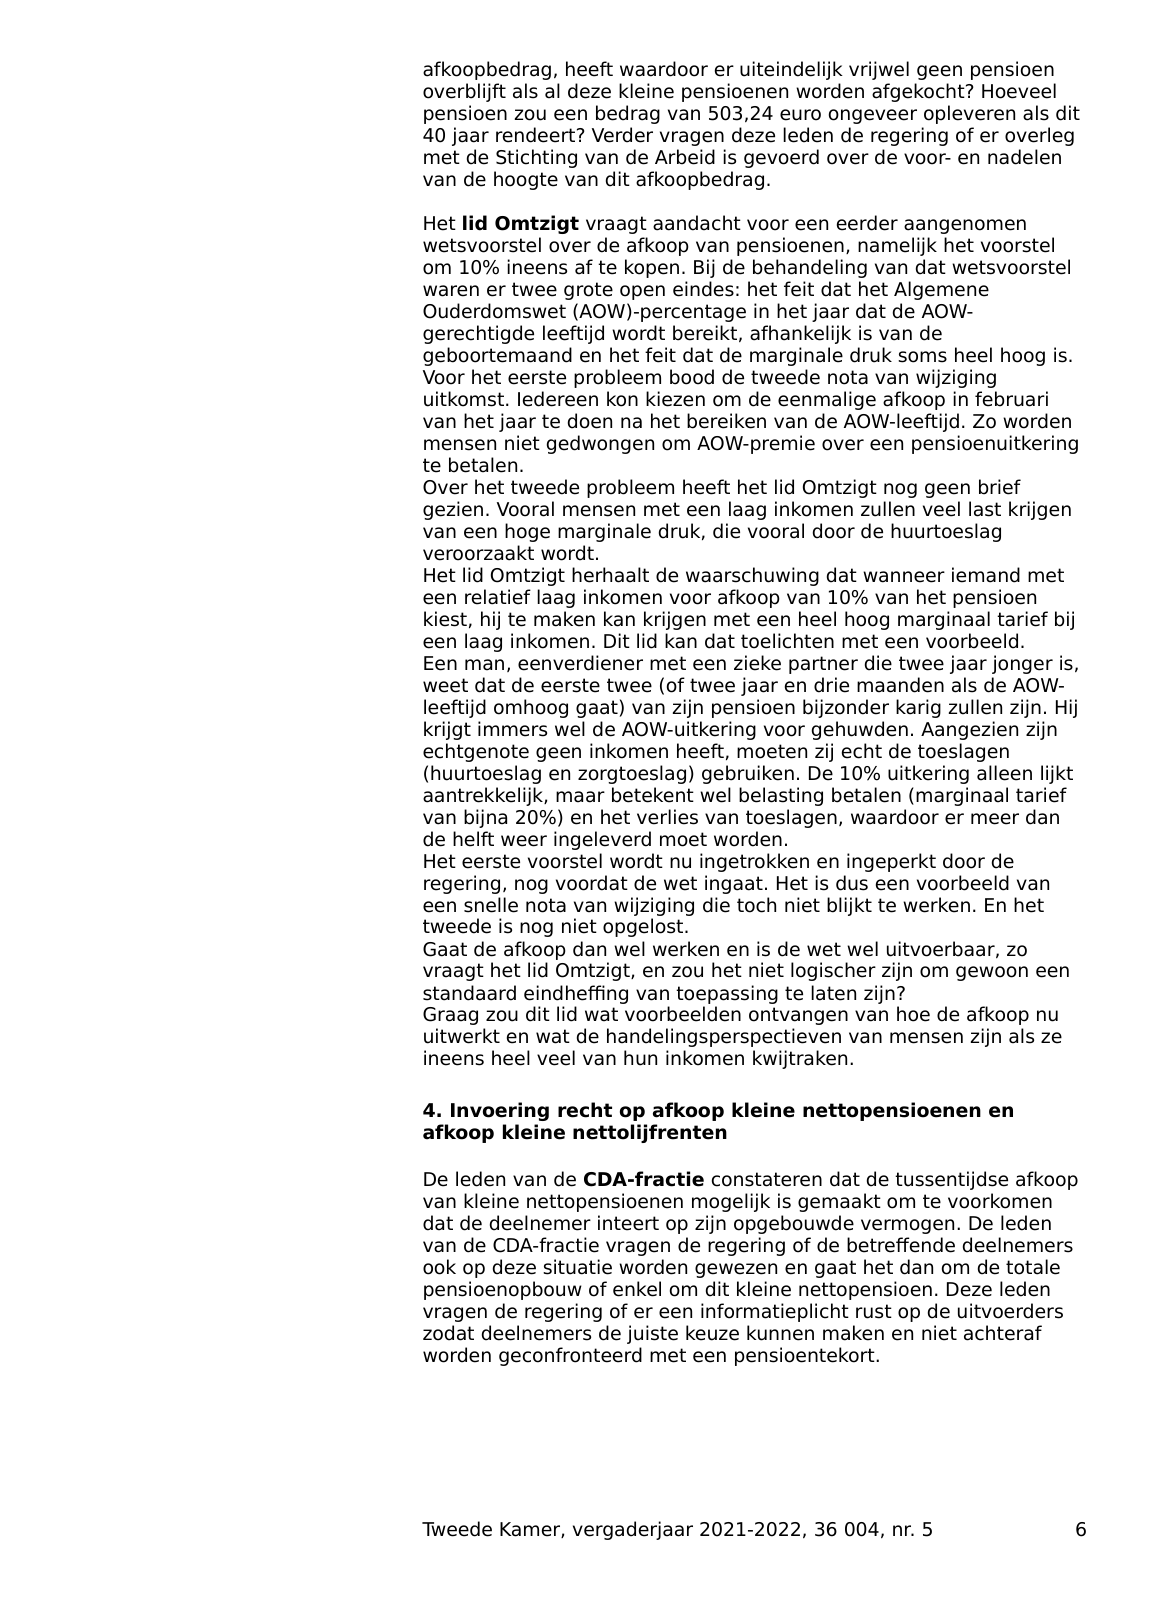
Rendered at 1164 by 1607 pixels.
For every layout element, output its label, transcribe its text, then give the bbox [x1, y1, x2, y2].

text Graag zou dit lid wat voorbeelden ontvangen van hoe de afkoop nu uitwerkt en wat de handelingsperspectieven van mensen zijn als ze ineens heel veel van hun inkomen kwijtraken. [422, 1004, 1087, 1070]
text Voor het eerste probleem bood de tweede nota van wijziging uitkomst. Iedereen kon kiezen om de eenmalige afkoop in februari van het jaar te doen na het bereiken van de AOW-leeftijd. Zo worden mensen niet gedwongen om AOW-premie over een pensioenuitkering te betalen. [422, 367, 1087, 477]
text Het lid Omtzigt herhaalt de waarschuwing dat wanneer iemand met een relatief laag inkomen voor afkoop van 10% van het pensioen kiest, hij te maken kan krijgen met een heel hoog marginaal tarief bij een laag inkomen. Dit lid kan dat toelichten met een voorbeeld. [422, 565, 1087, 653]
text Het eerste voorstel wordt nu ingetrokken en ingeperkt door de regering, nog voordat de wet ingaat. Het is dus een voorbeeld van een snelle nota van wijziging die toch niet blijkt te werken. En het tweede is nog niet opgelost. [422, 851, 1087, 938]
text Een man, eenverdiener met een zieke partner die twee jaar jonger is, weet dat de eerste twee (of twee jaar en drie maanden als de AOW-leeftijd omhoog gaat) van zijn pensioen bijzonder karig zullen zijn. Hij krijgt immers wel de AOW-uitkering voor gehuwden. Aangezien zijn echtgenote geen inkomen heeft, moeten zij echt de toeslagen (huurtoeslag en zorgtoeslag) gebruiken. De 10% uitkering alleen lijkt aantrekkelijk, maar betekent wel belasting betalen (marginaal tarief van bijna 20%) en het verlies van toeslagen, waardoor er meer dan de helft weer ingeleverd moet worden. [422, 653, 1087, 851]
subtitle 4. Invoering recht op afkoop kleine nettopensioenen en afkoop kleine nettolijfrenten [422, 1100, 1087, 1144]
text De leden van de CDA-fractie constateren dat de tussentijdse afkoop van kleine nettopensioenen mogelijk is gemaakt om te voorkomen dat de deelnemer inteert op zijn opgebouwde vermogen. De leden van de CDA-fractie vragen de regering of de betreffende deelnemers ook op deze situatie worden gewezen en gaat het dan om de totale pensioenopbouw of enkel om dit kleine nettopensioen. Deze leden vragen de regering of er een informatieplicht rust op de uitvoerders zodat deelnemers de juiste keuze kunnen maken en niet achteraf worden geconfronteerd met een pensioentekort. [422, 1169, 1087, 1367]
text Het lid Omtzigt vraagt aandacht voor een eerder aangenomen wetsvoorstel over de afkoop van pensioenen, namelijk het voorstel om 10% ineens af te kopen. Bij de behandeling van dat wetsvoorstel waren er twee grote open eindes: het feit dat het Algemene Ouderdomswet (AOW)-percentage in het jaar dat de AOW-gerechtigde leeftijd wordt bereikt, afhankelijk is van de geboortemaand en het feit dat de marginale druk soms heel hoog is. [422, 213, 1087, 367]
text afkoopbedrag, heeft waardoor er uiteindelijk vrijwel geen pensioen overblijft als al deze kleine pensioenen worden afgekocht? Hoeveel pensioen zou een bedrag van 503,24 euro ongeveer opleveren als dit 40 jaar rendeert? Verder vragen deze leden de regering of er overleg met de Stichting van de Arbeid is gevoerd over de voor- en nadelen van de hoogte van dit afkoopbedrag. [422, 59, 1087, 191]
text Gaat de afkoop dan wel werken en is de wet wel uitvoerbaar, zo vraagt het lid Omtzigt, en zou het niet logischer zijn om gewoon een standaard eindheffing van toepassing te laten zijn? [422, 938, 1087, 1004]
text Over het tweede probleem heeft het lid Omtzigt nog geen brief gezien. Vooral mensen met een laag inkomen zullen veel last krijgen van een hoge marginale druk, die vooral door de huurtoeslag veroorzaakt wordt. [422, 477, 1087, 565]
